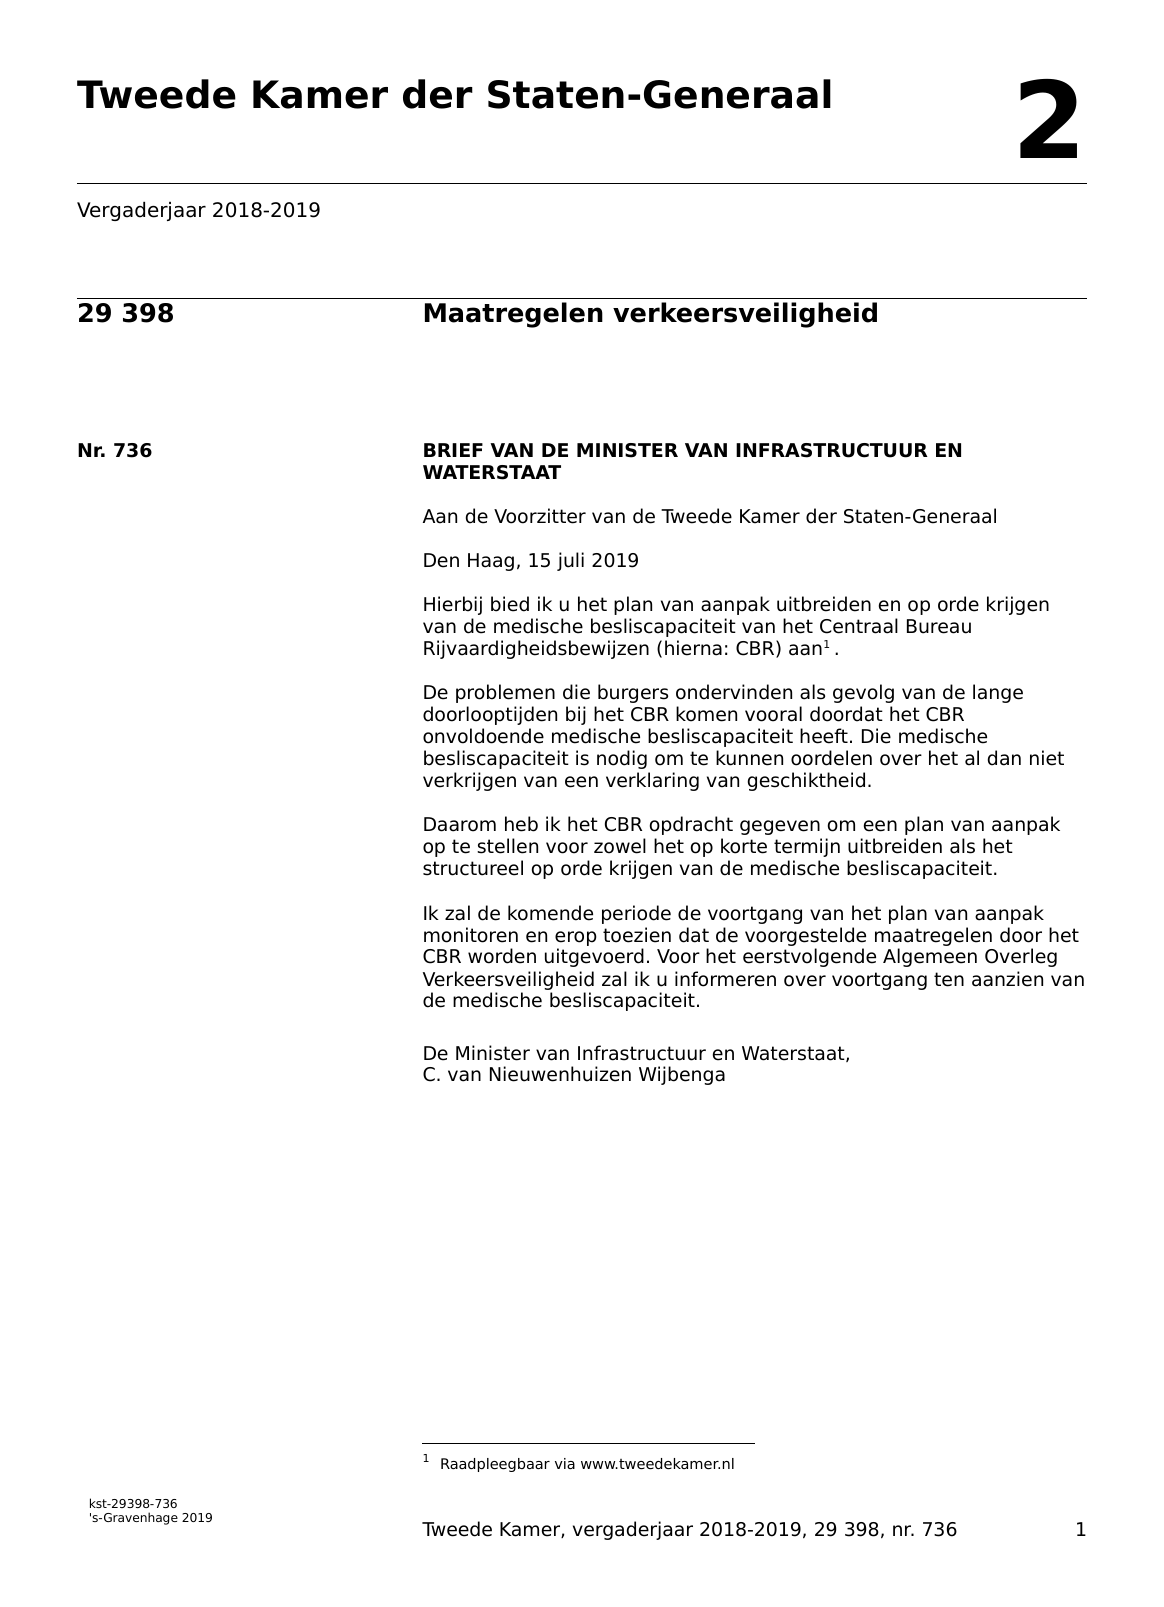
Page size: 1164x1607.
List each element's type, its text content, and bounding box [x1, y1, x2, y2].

table_cell Vergaderjaar 2018-2019 [77, 184, 1087, 298]
text Daarom heb ik het CBR opdracht gegeven om een plan van aanpak op te stellen voor zowel het op korte termijn uitbreiden als het structureel op orde krijgen van de medische besliscapaciteit. [422, 814, 1087, 880]
text Aan de Voorzitter van de Tweede Kamer der Staten-Generaal [422, 506, 1087, 528]
table_header Tweede Kamer der Staten-Generaal [77, 59, 886, 183]
subtitle Nr. 736 BRIEF VAN DE MINISTER VAN INFRASTRUCTUUR EN WATERSTAAT [77, 440, 1087, 484]
text 's-Gravenhage 2019 [88, 1511, 323, 1525]
text kst-29398-736 [88, 1497, 323, 1511]
text Hierbij bied ik u het plan van aanpak uitbreiden en op orde krijgen van de medische besliscapaciteit van het Centraal Bureau Rijvaardigheidsbewijzen (hierna: CBR) aan. [422, 594, 1087, 660]
text Ik zal de komende periode de voortgang van het plan van aanpak monitoren en erop toezien dat de voorgestelde maatregelen door het CBR worden uitgevoerd. Voor het eerstvolgende Algemeen Overleg Verkeersveiligheid zal ik u informeren over voortgang ten aanzien van de medische besliscapaciteit. [422, 902, 1087, 1012]
text De Minister van Infrastructuur en Waterstaat, C. van Nieuwenhuizen Wijbenga [422, 1042, 1087, 1086]
text Den Haag, 15 juli 2019 [422, 550, 1087, 572]
subtitle 29 398 Maatregelen verkeersveiligheid [77, 299, 1087, 329]
text De problemen die burgers ondervinden als gevolg van de lange doorlooptijden bij het CBR komen vooral doordat het CBR onvoldoende medische besliscapaciteit heeft. Die medische besliscapaciteit is nodig om te kunnen oordelen over het al dan niet verkrijgen van een verklaring van geschiktheid. [422, 682, 1087, 792]
text Raadpleegbaar via www.tweedekamer.nl [422, 1452, 1087, 1474]
table_header 2 [886, 59, 1087, 183]
